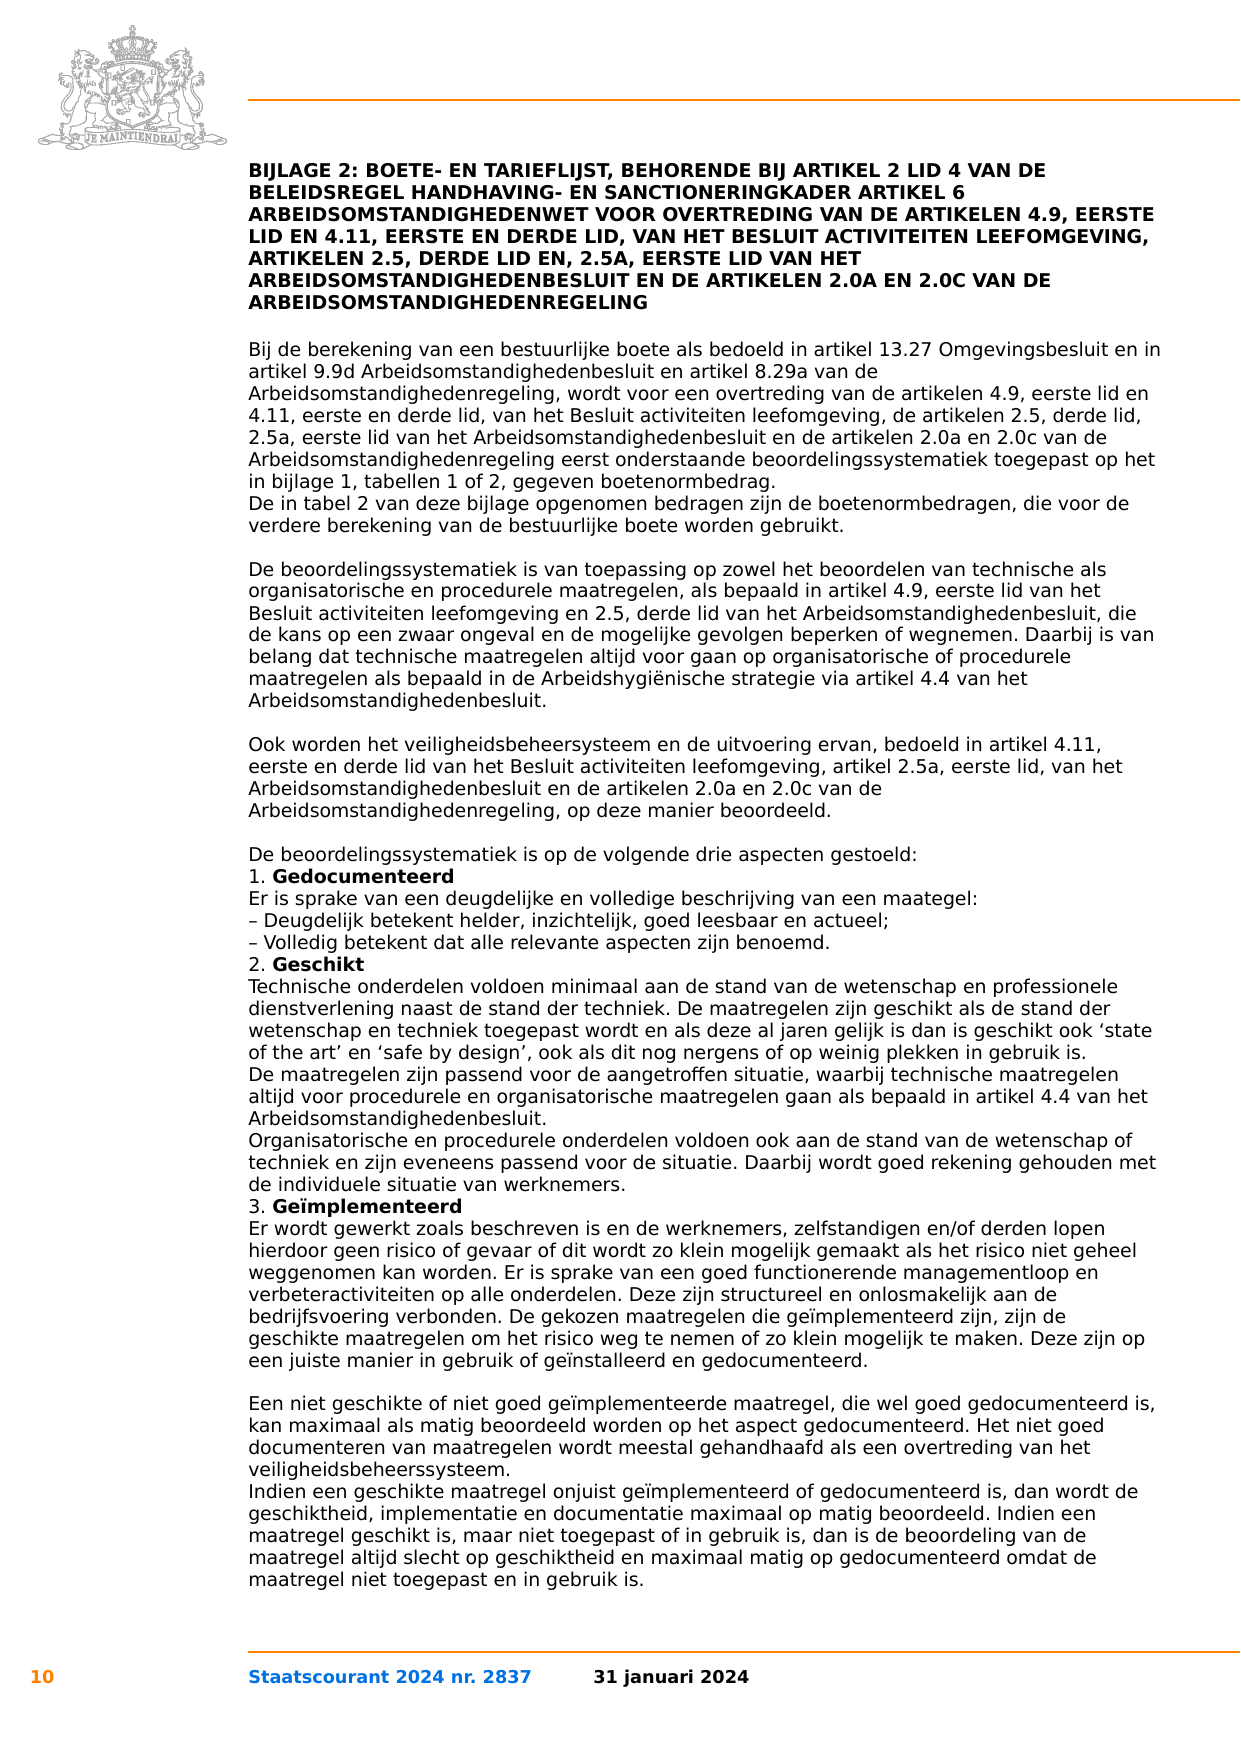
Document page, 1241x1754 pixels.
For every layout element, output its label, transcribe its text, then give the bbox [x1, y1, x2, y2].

text 2. Geschikt [248, 954, 1163, 976]
text De beoordelingssystematiek is van toepassing op zowel het beoordelen van technische als organisatorische en procedurele maatregelen, als bepaald in artikel 4.9, eerste lid van het Besluit activiteiten leefomgeving en 2.5, derde lid van het Arbeidsomstandighedenbesluit, die de kans op een zwaar ongeval en de mogelijke gevolgen beperken of wegnemen. Daarbij is van belang dat technische maatregelen altijd voor gaan op organisatorische of procedurele maatregelen als bepaald in de Arbeidshygiënische strategie via artikel 4.4 van het Arbeidsomstandighedenbesluit. [248, 558, 1163, 712]
text Technische onderdelen voldoen minimaal aan de stand van de wetenschap en professionele dienstverlening naast de stand der techniek. De maatregelen zijn geschikt als de stand der wetenschap en techniek toegepast wordt en als deze al jaren gelijk is dan is geschikt ook ‘state of the art’ en ‘safe by design’, ook als dit nog nergens of op weinig plekken in gebruik is. [248, 976, 1163, 1064]
text Ook worden het veiligheidsbeheersysteem en de uitvoering ervan, bedoeld in artikel 4.11, eerste en derde lid van het Besluit activiteiten leefomgeving, artikel 2.5a, eerste lid, van het Arbeidsomstandighedenbesluit en de artikelen 2.0a en 2.0c van de Arbeidsomstandighedenregeling, op deze manier beoordeeld. [248, 734, 1163, 822]
text – Deugdelijk betekent helder, inzichtelijk, goed leesbaar en actueel; [248, 910, 1163, 932]
text Er is sprake van een deugdelijke en volledige beschrijving van een maategel: [248, 888, 1163, 910]
text – Volledig betekent dat alle relevante aspecten zijn benoemd. [248, 932, 1163, 954]
subtitle BIJLAGE 2: BOETE- EN TARIEFLIJST, BEHORENDE BIJ ARTIKEL 2 LID 4 VAN DE BELEIDSREGEL HANDHAVING- EN SANCTIONERINGKADER ARTIKEL 6 ARBEIDSOMSTANDIGHEDENWET VOOR OVERTREDING VAN DE ARTIKELEN 4.9, EERSTE LID EN 4.11, EERSTE EN DERDE LID, VAN HET BESLUIT ACTIVITEITEN LEEFOMGEVING, ARTIKELEN 2.5, DERDE LID EN, 2.5A, EERSTE LID VAN HET ARBEIDSOMSTANDIGHEDENBESLUIT EN DE ARTIKELEN 2.0A EN 2.0C VAN DE ARBEIDSOMSTANDIGHEDENREGELING [248, 160, 1163, 314]
text 1. Gedocumenteerd [248, 866, 1163, 888]
text De in tabel 2 van deze bijlage opgenomen bedragen zijn de boetenormbedragen, die voor de verdere berekening van de bestuurlijke boete worden gebruikt. [248, 493, 1163, 537]
text Er wordt gewerkt zoals beschreven is en de werknemers, zelfstandigen en/of derden lopen hierdoor geen risico of gevaar of dit wordt zo klein mogelijk gemaakt als het risico niet geheel weggenomen kan worden. Er is sprake van een goed functionerende managementloop en verbeteractiviteiten op alle onderdelen. Deze zijn structureel en onlosmakelijk aan de bedrijfsvoering verbonden. De gekozen maatregelen die geïmplementeerd zijn, zijn de geschikte maatregelen om het risico weg te nemen of zo klein mogelijk te maken. Deze zijn op een juiste manier in gebruik of geïnstalleerd en gedocumenteerd. [248, 1218, 1163, 1371]
text Organisatorische en procedurele onderdelen voldoen ook aan de stand van de wetenschap of techniek en zijn eveneens passend voor de situatie. Daarbij wordt goed rekening gehouden met de individuele situatie van werknemers. [248, 1130, 1163, 1196]
text Een niet geschikte of niet goed geïmplementeerde maatregel, die wel goed gedocumenteerd is, kan maximaal als matig beoordeeld worden op het aspect gedocumenteerd. Het niet goed documenteren van maatregelen wordt meestal gehandhaafd als een overtreding van het veiligheidsbeheerssysteem. [248, 1393, 1163, 1481]
text De beoordelingssystematiek is op de volgende drie aspecten gestoeld: [248, 844, 1163, 866]
text 3. Geïmplementeerd [248, 1196, 1163, 1218]
text De maatregelen zijn passend voor de aangetroffen situatie, waarbij technische maatregelen altijd voor procedurele en organisatorische maatregelen gaan als bepaald in artikel 4.4 van het Arbeidsomstandighedenbesluit. [248, 1064, 1163, 1130]
text Bij de berekening van een bestuurlijke boete als bedoeld in artikel 13.27 Omgevingsbesluit en in artikel 9.9d Arbeidsomstandighedenbesluit en artikel 8.29a van de Arbeidsomstandighedenregeling, wordt voor een overtreding van de artikelen 4.9, eerste lid en 4.11, eerste en derde lid, van het Besluit activiteiten leefomgeving, de artikelen 2.5, derde lid, 2.5a, eerste lid van het Arbeidsomstandighedenbesluit en de artikelen 2.0a en 2.0c van de Arbeidsomstandighedenregeling eerst onderstaande beoordelingssystematiek toegepast op het in bijlage 1, tabellen 1 of 2, gegeven boetenormbedrag. [248, 339, 1163, 493]
picture [38, 25, 227, 150]
text Indien een geschikte maatregel onjuist geïmplementeerd of gedocumenteerd is, dan wordt de geschiktheid, implementatie en documentatie maximaal op matig beoordeeld. Indien een maatregel geschikt is, maar niet toegepast of in gebruik is, dan is de beoordeling van de maatregel altijd slecht op geschiktheid en maximaal matig op gedocumenteerd omdat de maatregel niet toegepast en in gebruik is. [248, 1481, 1163, 1591]
